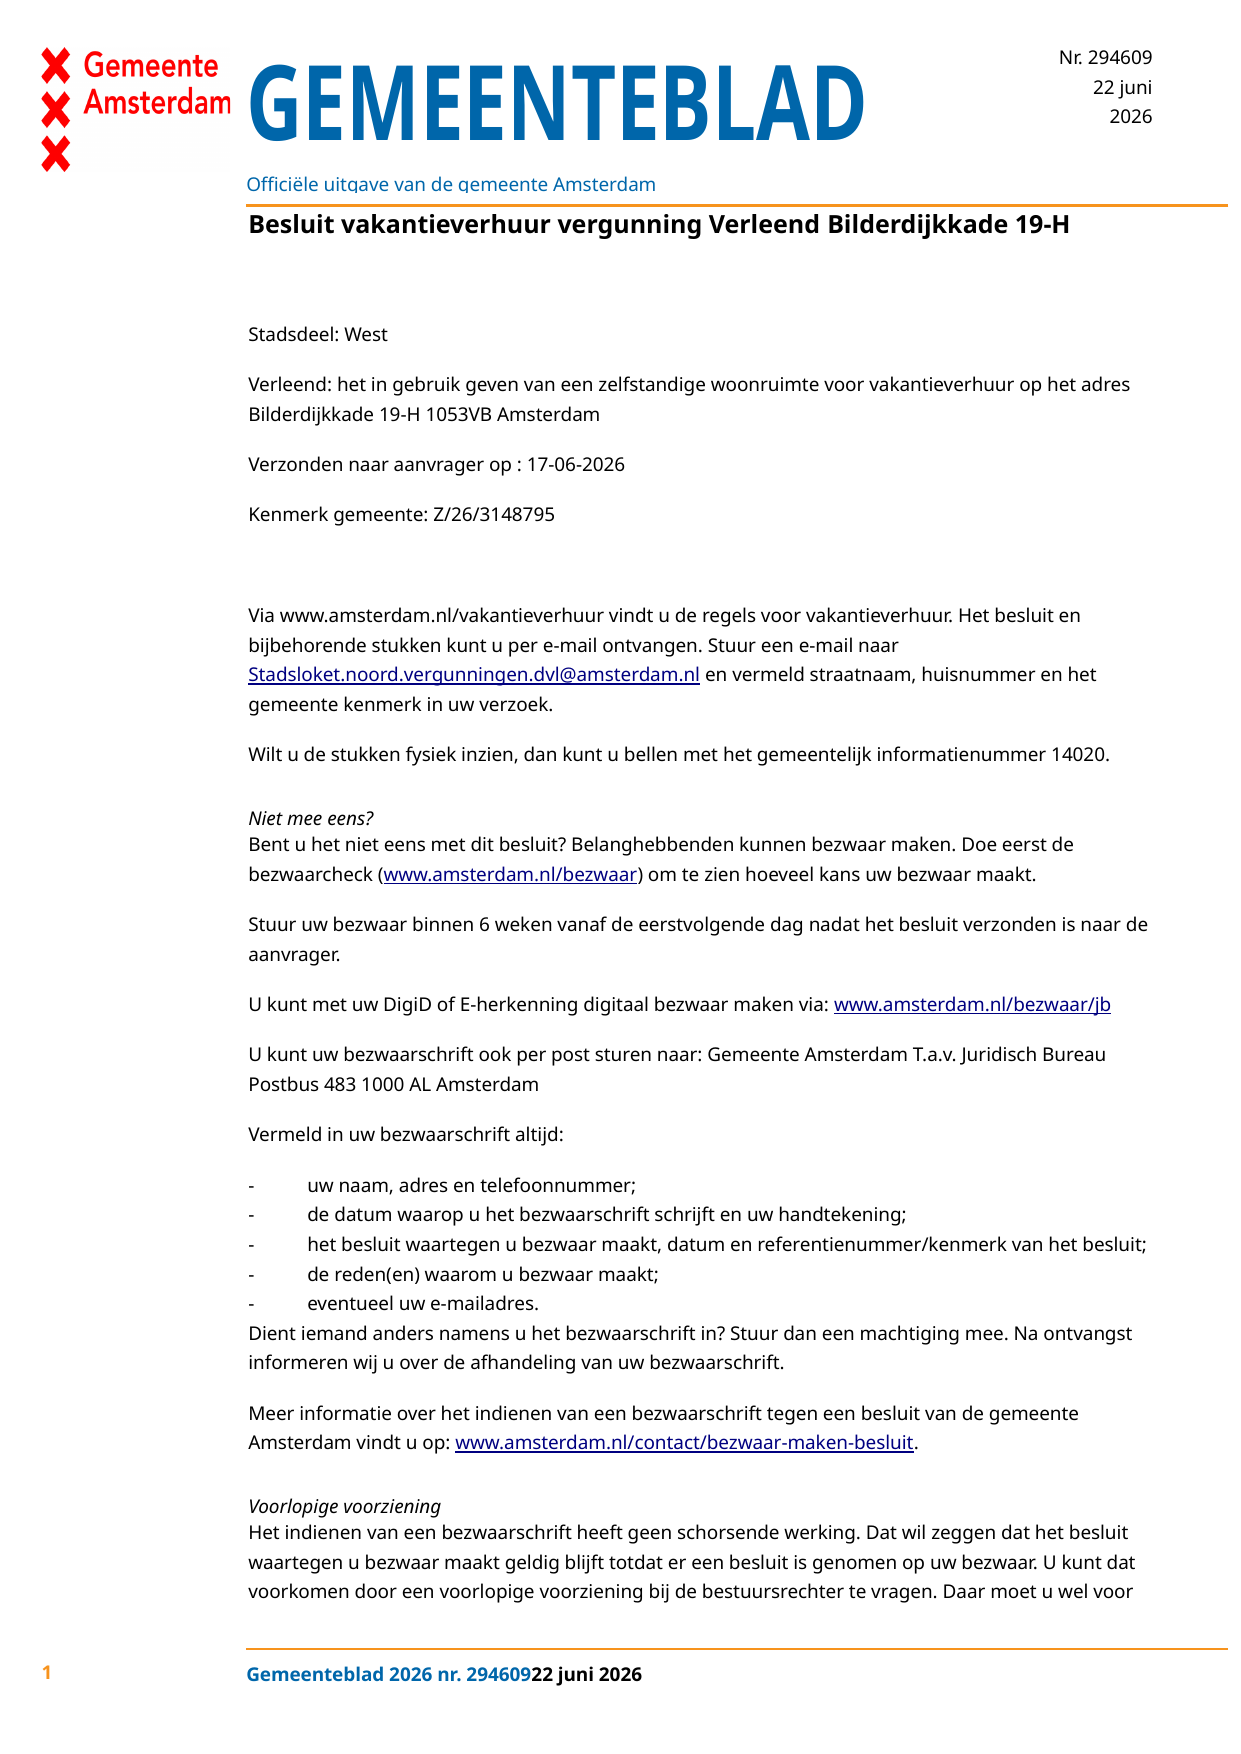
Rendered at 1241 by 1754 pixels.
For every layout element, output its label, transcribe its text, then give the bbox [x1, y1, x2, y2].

text Meer informatie over het indienen van een bezwaarschrift tegen een besluit van de gemeente Amsterdam vindt u op: www.amsterdam.nl/contact/bezwaar-maken-besluit. [248, 1400, 1152, 1455]
text Stuur uw bezwaar binnen 6 weken vanaf de eerstvolgende dag nadat het besluit verzonden is naar de aanvrager. [248, 911, 1152, 967]
list de datum waarop u het bezwaarschrift schrijft en uw handtekening; [248, 1202, 1152, 1227]
list het besluit waartegen u bezwaar maakt, datum en referentienummer/kenmerk van het besluit; [248, 1231, 1152, 1257]
text Stadsdeel: West [248, 321, 1152, 346]
text Voorlopige voorziening [248, 1493, 1152, 1519]
text U kunt uw bezwaarschrift ook per post sturen naar: Gemeente Amsterdam T.a.v. Juridisch Bureau Postbus 483 1000 AL Amsterdam [248, 1042, 1152, 1097]
text Via www.amsterdam.nl/vakantieverhuur vindt u de regels voor vakantieverhuur. Het besluit en bijbehorende stukken kunt u per e-mail ontvangen. Stuur een e-mail naar Stadsloket.noord.vergunningen.dvl@amsterdam.nl en vermeld straatnaam, huisnummer en het gemeente kenmerk in uw verzoek. [248, 602, 1152, 717]
text U kunt met uw DigiD of E-herkenning digitaal bezwaar maken via: www.amsterdam.nl/bezwaar/jb [248, 991, 1152, 1017]
text Kenmerk gemeente: Z/26/3148795 [248, 502, 1152, 527]
picture [41, 47, 231, 172]
text Dient iemand anders namens u het bezwaarschrift in? Stuur dan een machtiging mee. Na ontvangst informeren wij u over de afhandeling van uw bezwaarschrift. [248, 1320, 1152, 1375]
text Verzonden naar aanvrager op : 17-06-2026 [248, 451, 1152, 477]
list de reden(en) waarom u bezwaar maakt; [248, 1261, 1152, 1287]
text Besluit vakantieverhuur vergunning Verleend Bilderdijkkade 19-H [248, 207, 1152, 241]
text Vermeld in uw bezwaarschrift altijd: [248, 1122, 1152, 1147]
text Bent u het niet eens met dit besluit? Belanghebbenden kunnen bezwaar maken. Doe eerst de bezwaarcheck (www.amsterdam.nl/bezwaar) om te zien hoeveel kans uw bezwaar maakt. [248, 831, 1152, 887]
text Verleend: het in gebruik geven van een zelfstandige woonruimte voor vakantieverhuur op het adres Bilderdijkkade 19-H 1053VB Amsterdam [248, 371, 1152, 426]
list eventueel uw e-mailadres. [248, 1290, 1152, 1316]
list uw naam, adres en telefoonnummer; [248, 1172, 1152, 1198]
text Wilt u de stukken fysiek inzien, dan kunt u bellen met het gemeentelijk informatienummer 14020. [248, 742, 1152, 767]
text Het indienen van een bezwaarschrift heeft geen schorsende werking. Dat wil zeggen dat het besluit waartegen u bezwaar maakt geldig blijft totdat er een besluit is genomen op uw bezwaar. U kunt dat voorkomen door een voorlopige voorziening bij de bestuursrechter te vragen. Daar moet u wel voor [248, 1519, 1152, 1604]
text Niet mee eens? [248, 806, 1152, 831]
